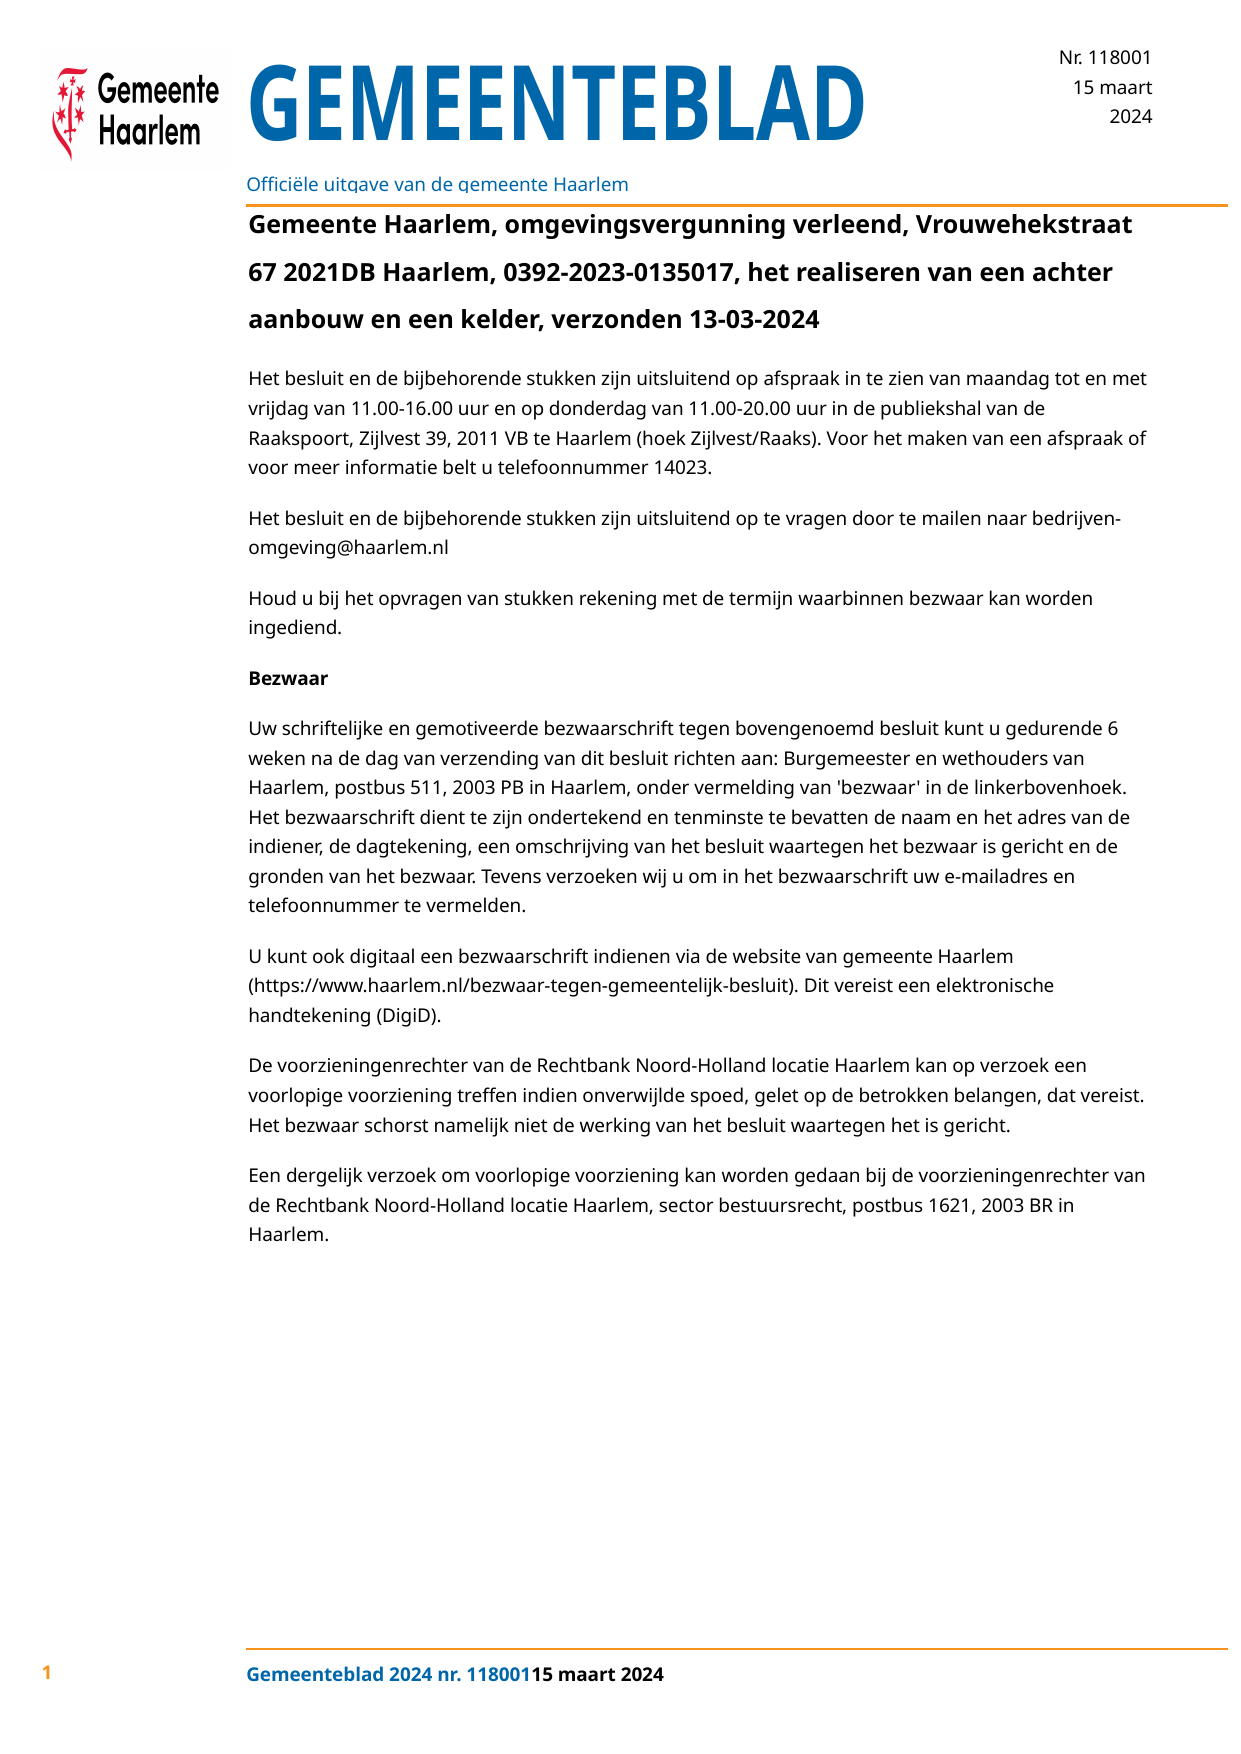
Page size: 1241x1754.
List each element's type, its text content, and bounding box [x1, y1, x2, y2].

text Een dergelijk verzoek om voorlopige voorziening kan worden gedaan bij de voorzieningenrechter van de Rechtbank Noord-Holland locatie Haarlem, sector bestuursrecht, postbus 1621, 2003 BR in Haarlem. [248, 1162, 1152, 1247]
text Gemeente Haarlem, omgevingsvergunning verleend, Vrouwehekstraat 67 2021DB Haarlem, 0392-2023-0135017, het realiseren van een achter aanbouw en een kelder, verzonden 13-03-2024 [248, 207, 1152, 336]
text Bezwaar [248, 665, 1152, 690]
picture [41, 47, 231, 172]
text U kunt ook digitaal een bezwaarschrift indienen via de website van gemeente Haarlem (https://www.haarlem.nl/bezwaar-tegen-gemeentelijk-besluit). Dit vereist een elektronische handtekening (DigiD). [248, 943, 1152, 1028]
text Houd u bij het opvragen van stukken rekening met de termijn waarbinnen bezwaar kan worden ingediend. [248, 585, 1152, 640]
text Het besluit en de bijbehorende stukken zijn uitsluitend op te vragen door te mailen naar bedrijven-omgeving@haarlem.nl [248, 505, 1152, 560]
text De voorzieningenrechter van de Rechtbank Noord-Holland locatie Haarlem kan op verzoek een voorlopige voorziening treffen indien onverwijlde spoed, gelet op de betrokken belangen, dat vereist. Het bezwaar schorst namelijk niet de werking van het besluit waartegen het is gericht. [248, 1053, 1152, 1137]
text Uw schriftelijke en gemotiveerde bezwaarschrift tegen bovengenoemd besluit kunt u gedurende 6 weken na de dag van verzending van dit besluit richten aan: Burgemeester en wethouders van Haarlem, postbus 511, 2003 PB in Haarlem, onder vermelding van 'bezwaar' in de linkerbovenhoek. Het bezwaarschrift dient te zijn ondertekend en tenminste te bevatten de naam en het adres van de indiener, de dagtekening, een omschrijving van het besluit waartegen het bezwaar is gericht en de gronden van het bezwaar. Tevens verzoeken wij u om in het bezwaarschrift uw e-mailadres en telefoonnummer te vermelden. [248, 715, 1152, 918]
text Het besluit en de bijbehorende stukken zijn uitsluitend op afspraak in te zien van maandag tot en met vrijdag van 11.00-16.00 uur en op donderdag van 11.00-20.00 uur in de publiekshal van de Raakspoort, Zijlvest 39, 2011 VB te Haarlem (hoek Zijlvest/Raaks). Voor het maken van een afspraak of voor meer informatie belt u telefoonnummer 14023. [248, 366, 1152, 480]
